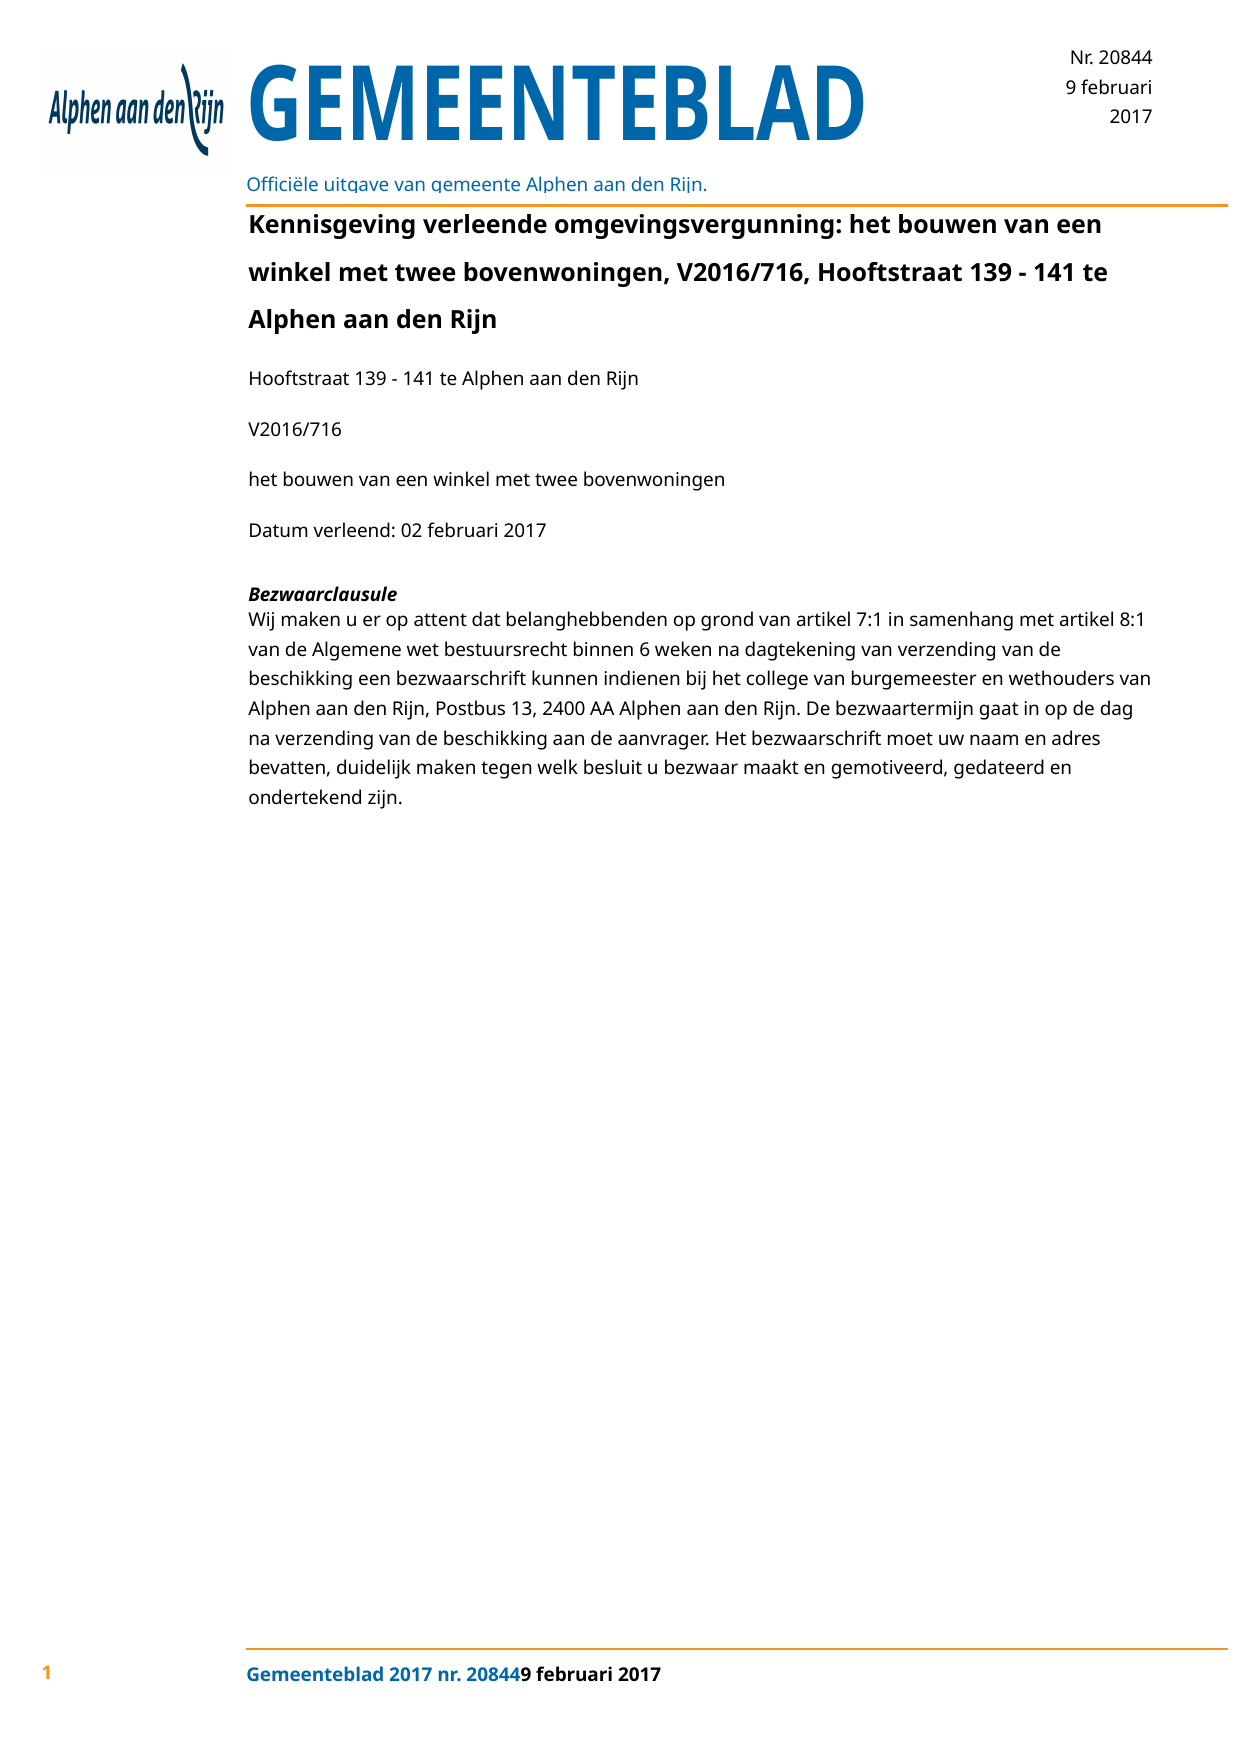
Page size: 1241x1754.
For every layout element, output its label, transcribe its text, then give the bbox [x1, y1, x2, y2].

text V2016/716 [248, 416, 1152, 442]
picture [41, 47, 231, 172]
text Bezwaarclausule [248, 581, 1152, 606]
text Hooftstraat 139 - 141 te Alphen aan den Rijn [248, 366, 1152, 391]
text Kennisgeving verleende omgevingsvergunning: het bouwen van een winkel met twee bovenwoningen, V2016/716, Hooftstraat 139 - 141 te Alphen aan den Rijn [248, 207, 1152, 336]
text Wij maken u er op attent dat belanghebbenden op grond van artikel 7:1 in samenhang met artikel 8:1 van de Algemene wet bestuursrecht binnen 6 weken na dagtekening van verzending van de beschikking een bezwaarschrift kunnen indienen bij het college van burgemeester en wethouders van Alphen aan den Rijn, Postbus 13, 2400 AA Alphen aan den Rijn. De bezwaartermijn gaat in op de dag na verzending van de beschikking aan de aanvrager. Het bezwaarschrift moet uw naam en adres bevatten, duidelijk maken tegen welk besluit u bezwaar maakt en gemotiveerd, gedateerd en ondertekend zijn. [248, 606, 1152, 810]
text het bouwen van een winkel met twee bovenwoningen [248, 466, 1152, 492]
text Datum verleend: 02 februari 2017 [248, 517, 1152, 542]
